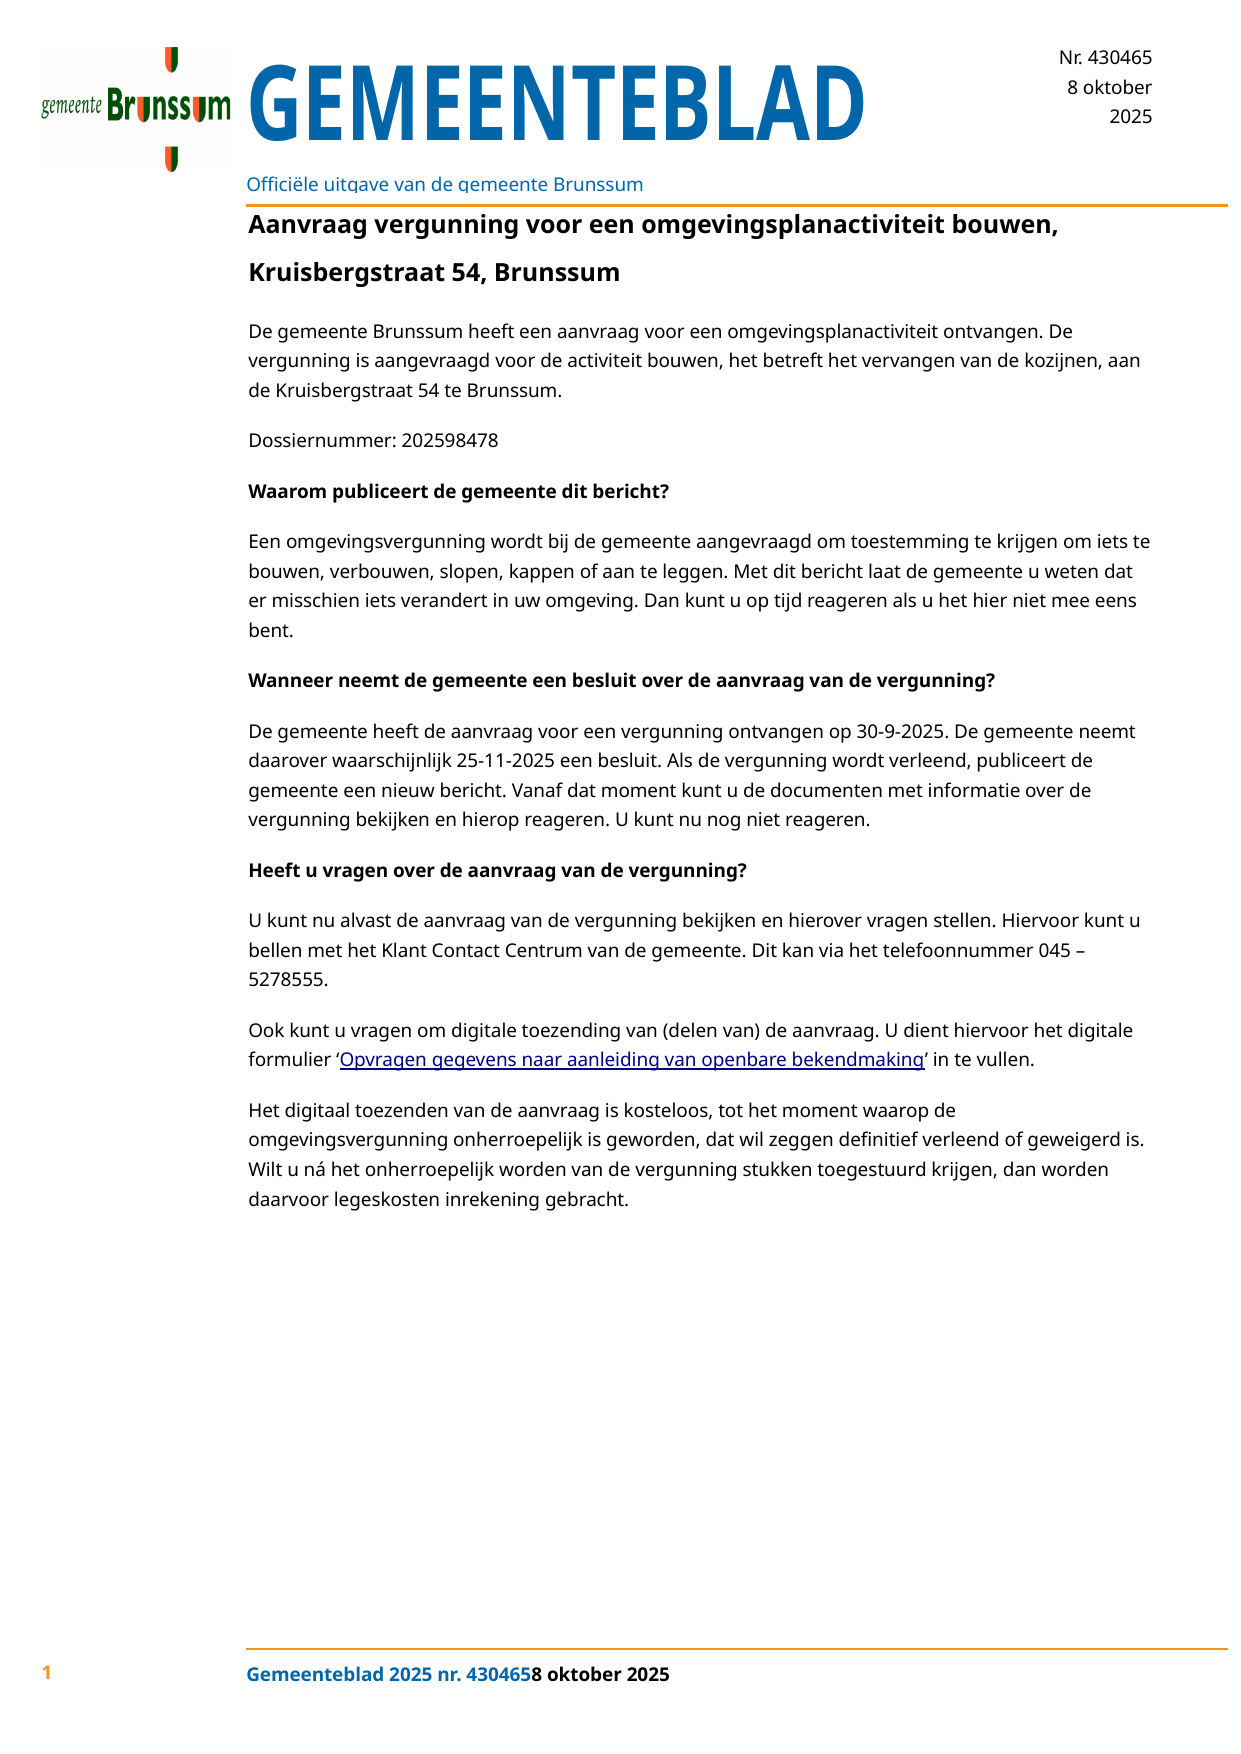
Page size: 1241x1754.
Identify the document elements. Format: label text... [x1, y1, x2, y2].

text De gemeente heeft de aanvraag voor een vergunning ontvangen op 30-9-2025. De gemeente neemt daarover waarschijnlijk 25-11-2025 een besluit. Als de vergunning wordt verleend, publiceert de gemeente een nieuw bericht. Vanaf dat moment kunt u de documenten met informatie over de vergunning bekijken en hierop reageren. U kunt nu nog niet reageren. [248, 718, 1152, 832]
text Een omgevingsvergunning wordt bij de gemeente aangevraagd om toestemming te krijgen om iets te bouwen, verbouwen, slopen, kappen of aan te leggen. Met dit bericht laat de gemeente u weten dat er misschien iets verandert in uw omgeving. Dan kunt u op tijd reageren als u het hier niet mee eens bent. [248, 528, 1152, 643]
text Dossiernummer: 202598478 [248, 427, 1152, 453]
text Wanneer neemt de gemeente een besluit over de aanvraag van de vergunning? [248, 667, 1152, 693]
text U kunt nu alvast de aanvraag van de vergunning bekijken en hierover vragen stellen. Hiervoor kunt u bellen met het Klant Contact Centrum van de gemeente. Dit kan via het telefoonnummer 045 – 5278555. [248, 907, 1152, 992]
text Het digitaal toezenden van de aanvraag is kosteloos, tot het moment waarop de omgevingsvergunning onherroepelijk is geworden, dat wil zeggen definitief verleend of geweigerd is. Wilt u ná het onherroepelijk worden van de vergunning stukken toegestuurd krijgen, dan worden daarvoor legeskosten inrekening gebracht. [248, 1097, 1152, 1212]
text Aanvraag vergunning voor een omgevingsplanactiviteit bouwen, Kruisbergstraat 54, Brunssum [248, 207, 1152, 288]
text Ook kunt u vragen om digitale toezending van (delen van) de aanvraag. U dient hiervoor het digitale formulier ‘Opvragen gegevens naar aanleiding van openbare bekendmaking’ in te vullen. [248, 1017, 1152, 1072]
text Waarom publiceert de gemeente dit bericht? [248, 478, 1152, 504]
picture [41, 47, 231, 172]
text De gemeente Brunssum heeft een aanvraag voor een omgevingsplanactiviteit ontvangen. De vergunning is aangevraagd voor de activiteit bouwen, het betreft het vervangen van de kozijnen, aan de Kruisbergstraat 54 te Brunssum. [248, 318, 1152, 403]
text Heeft u vragen over de aanvraag van de vergunning? [248, 857, 1152, 883]
